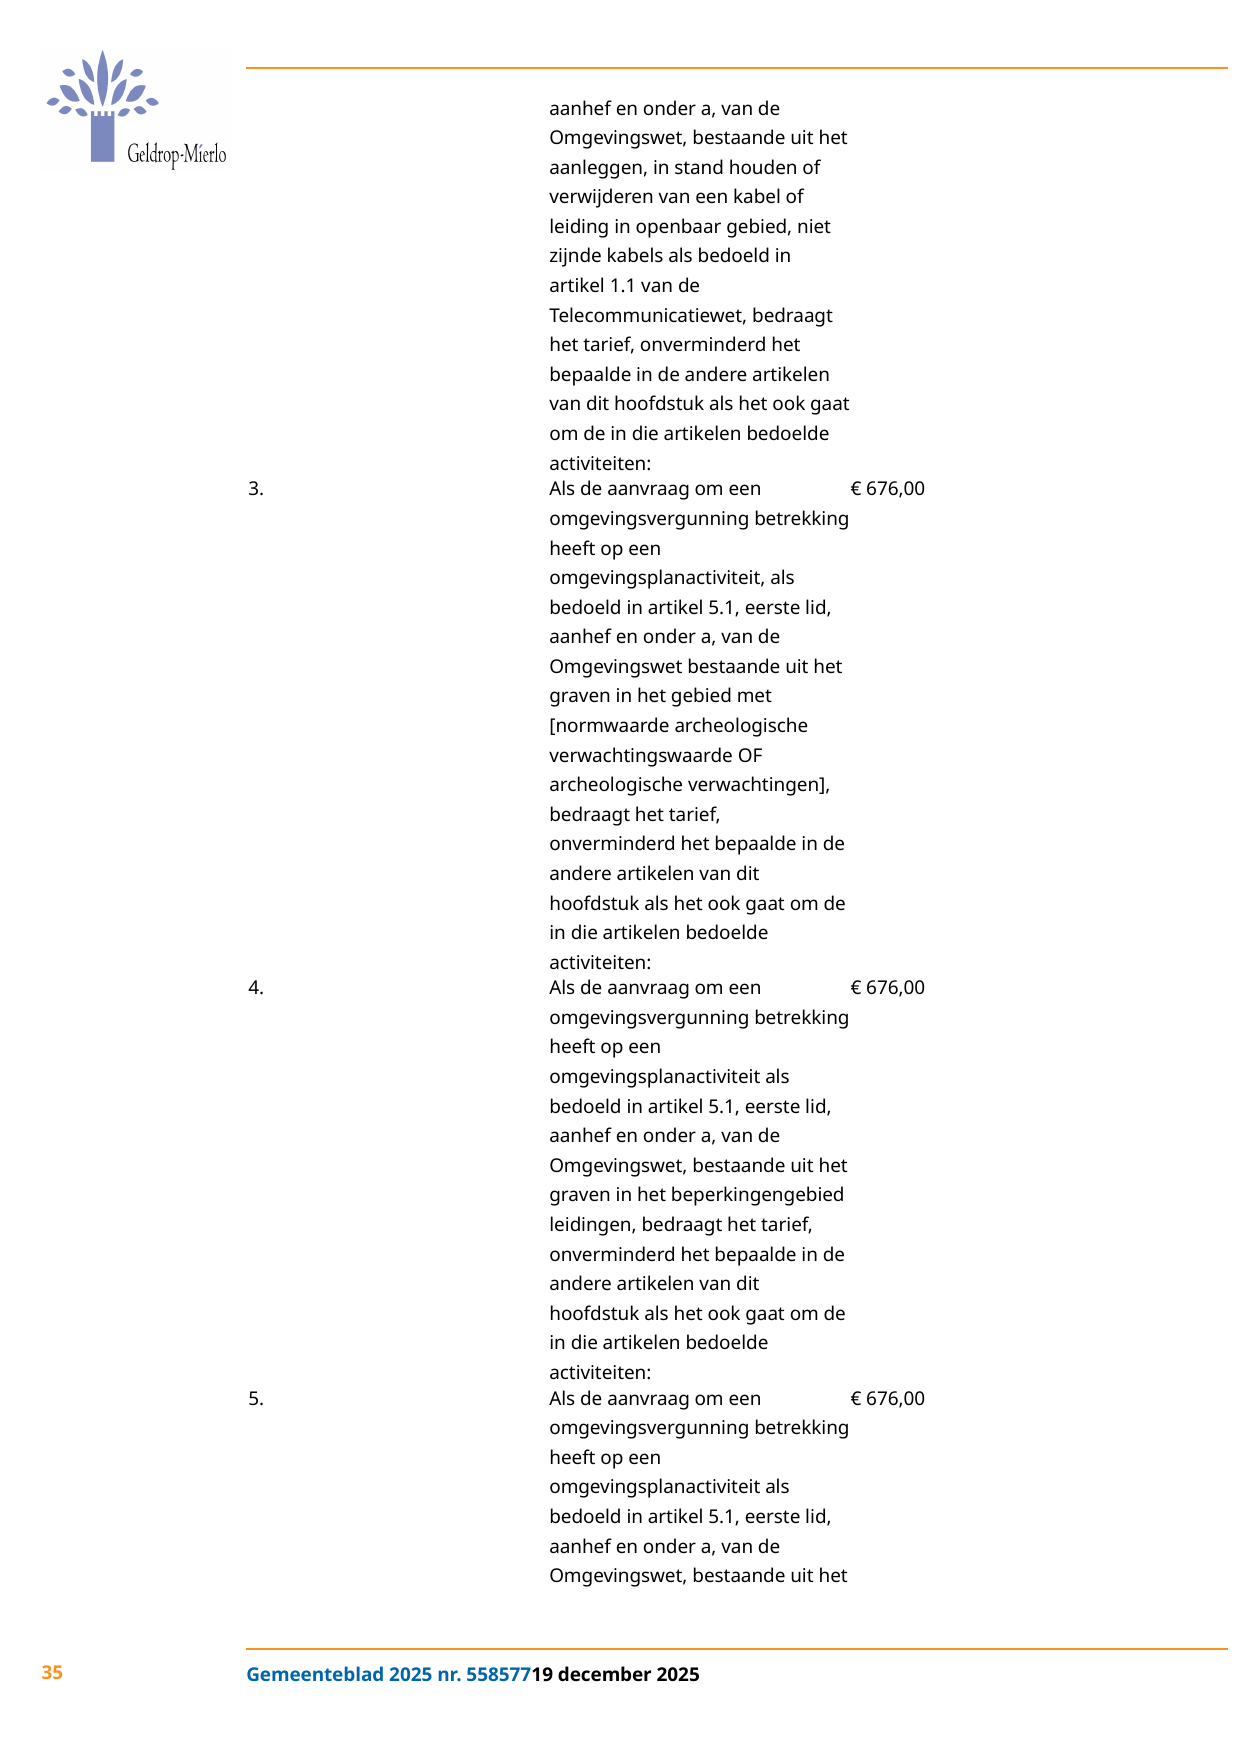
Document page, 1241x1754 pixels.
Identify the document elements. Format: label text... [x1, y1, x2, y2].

table_cell Als de aanvraag om een omgevingsvergunning betrekking heeft op een omgevingsplanactiviteit als bedoeld in artikel 5.1, eerste lid, aanhef en onder a, van de Omgevingswet, bestaande uit het graven in het beperkingengebied leidingen, bedraagt het tarief, onverminderd het bepaalde in de andere artikelen van dit hoofdstuk als het ook gaat om de in die artikelen bedoelde activiteiten: [549, 975, 850, 1385]
table_cell [248, 95, 549, 476]
table_cell € 676,00 [850, 476, 1152, 974]
table_cell € 676,00 [850, 975, 1152, 1385]
table_cell [850, 95, 1152, 476]
table_cell 3. [248, 476, 549, 974]
table_cell Als de aanvraag om een omgevingsvergunning betrekking heeft op een omgevingsplanactiviteit als bedoeld in artikel 5.1, eerste lid, aanhef en onder a, van de Omgevingswet, bestaande uit het [549, 1385, 850, 1588]
table_cell 4. [248, 975, 549, 1385]
picture [41, 47, 231, 172]
table_cell 5. [248, 1385, 549, 1588]
table_cell aanhef en onder a, van de Omgevingswet, bestaande uit het aanleggen, in stand houden of verwijderen van een kabel of leiding in openbaar gebied, niet zijnde kabels als bedoeld in artikel 1.1 van de Telecommunicatiewet, bedraagt het tarief, onverminderd het bepaalde in de andere artikelen van dit hoofdstuk als het ook gaat om de in die artikelen bedoelde activiteiten: [549, 95, 850, 476]
table_cell € 676,00 [850, 1385, 1152, 1588]
table_cell Als de aanvraag om een omgevingsvergunning betrekking heeft op een omgevingsplanactiviteit, als bedoeld in artikel 5.1, eerste lid, aanhef en onder a, van de Omgevingswet bestaande uit het graven in het gebied met [normwaarde archeologische verwachtingswaarde OF archeologische verwachtingen], bedraagt het tarief, onverminderd het bepaalde in de andere artikelen van dit hoofdstuk als het ook gaat om de in die artikelen bedoelde activiteiten: [549, 476, 850, 974]
